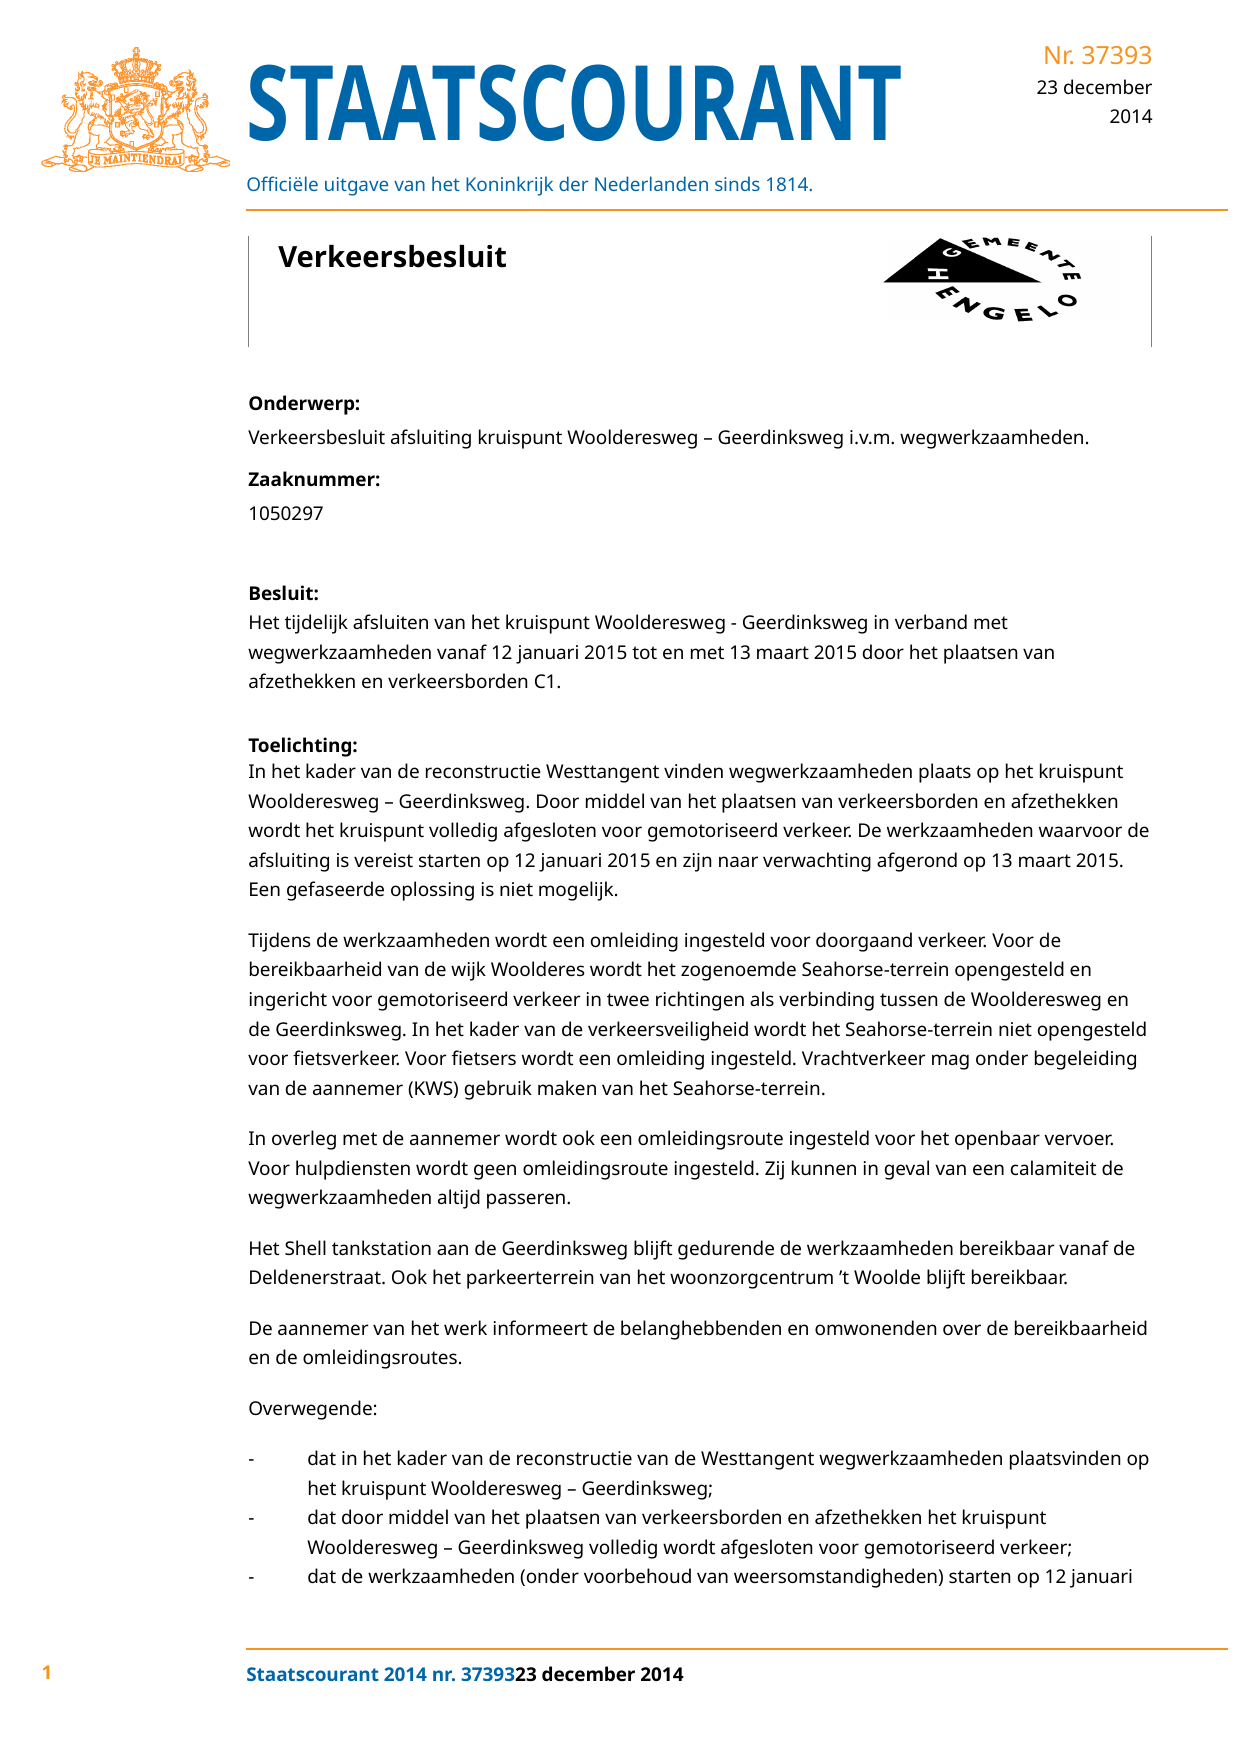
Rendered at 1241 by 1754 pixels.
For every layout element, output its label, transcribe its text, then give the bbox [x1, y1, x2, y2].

text Tijdens de werkzaamheden wordt een omleiding ingesteld voor doorgaand verkeer. Voor de bereikbaarheid van de wijk Woolderes wordt het zogenoemde Seahorse-terrein opengesteld en ingericht voor gemotoriseerd verkeer in twee richtingen als verbinding tussen de Woolderesweg en de Geerdinksweg. In het kader van de verkeersveiligheid wordt het Seahorse-terrein niet opengesteld voor fietsverkeer. Voor fietsers wordt een omleiding ingesteld. Vrachtverkeer mag onder begeleiding van de aannemer (KWS) gebruik maken van het Seahorse-terrein. [248, 927, 1152, 1101]
text In het kader van de reconstructie Westtangent vinden wegwerkzaamheden plaats op het kruispunt Woolderesweg – Geerdinksweg. Door middel van het plaatsen van verkeersborden en afzethekken wordt het kruispunt volledig afgesloten voor gemotoriseerd verkeer. De werkzaamheden waarvoor de afsluiting is vereist starten op 12 januari 2015 en zijn naar verwachting afgerond op 13 maart 2015. Een gefaseerde oplossing is niet mogelijk. [248, 758, 1152, 902]
table_header Verkeersbesluit [249, 236, 850, 347]
text Verkeersbesluit afsluiting kruispunt Woolderesweg – Geerdinksweg i.v.m. wegwerkzaamheden. [248, 424, 1152, 450]
text In overleg met de aannemer wordt ook een omleidingsroute ingesteld voor het openbaar vervoer. Voor hulpdiensten wordt geen omleidingsroute ingesteld. Zij kunnen in geval van een calamiteit de wegwerkzaamheden altijd passeren. [248, 1125, 1152, 1210]
text Onderwerp: [248, 390, 1152, 416]
picture [882, 236, 1119, 322]
list dat door middel van het plaatsen van verkeersborden en afzethekken het kruispunt Woolderesweg – Geerdinksweg volledig wordt afgesloten voor gemotoriseerd verkeer; [248, 1504, 1152, 1560]
text Overwegende: [248, 1395, 1152, 1421]
text Toelichting: [248, 732, 1152, 758]
text Het tijdelijk afsluiten van het kruispunt Woolderesweg - Geerdinksweg in verband met wegwerkzaamheden vanaf 12 januari 2015 tot en met 13 maart 2015 door het plaatsen van afzethekken en verkeersborden C1. [248, 609, 1152, 694]
text Zaaknummer: [248, 466, 1152, 492]
list dat de werkzaamheden (onder voorbehoud van weersomstandigheden) starten op 12 januari [248, 1564, 1152, 1589]
text De aannemer van het werk informeert de belanghebbenden en omwonenden over de bereikbaarheid en de omleidingsroutes. [248, 1315, 1152, 1370]
text 1050297 [248, 500, 1152, 526]
picture [41, 47, 231, 172]
text Het Shell tankstation aan de Geerdinksweg blijft gedurende de werkzaamheden bereikbaar vanaf de Deldenerstraat. Ook het parkeerterrein van het woonzorgcentrum ’t Woolde blijft bereikbaar. [248, 1235, 1152, 1290]
text Besluit: [248, 580, 1152, 606]
table_header [850, 236, 1151, 347]
list dat in het kader van de reconstructie van de Westtangent wegwerkzaamheden plaatsvinden op het kruispunt Woolderesweg – Geerdinksweg; [248, 1445, 1152, 1501]
